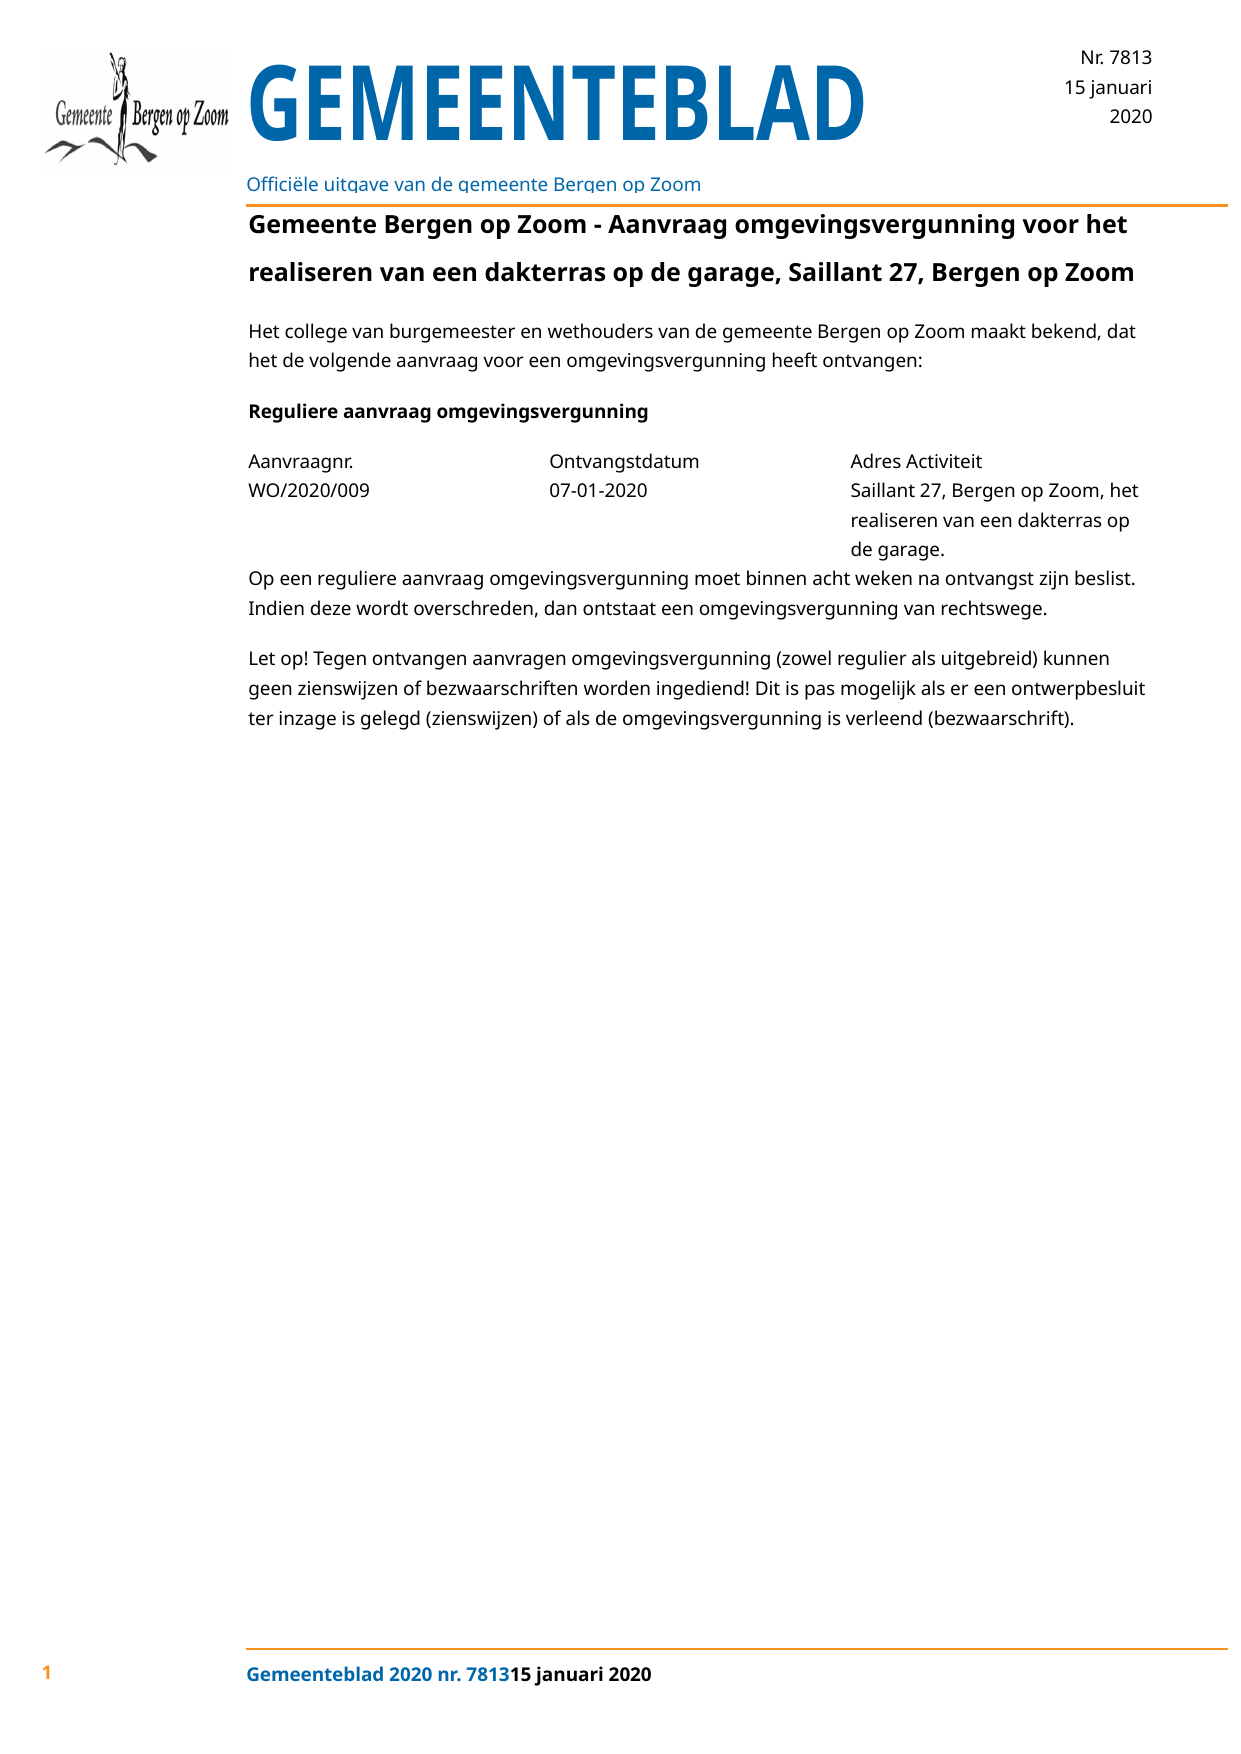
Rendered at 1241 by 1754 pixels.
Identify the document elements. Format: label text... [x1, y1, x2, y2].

table_header Saillant 27, Bergen op Zoom, het realiseren van een dakterras op de garage. [850, 478, 1152, 562]
text Let op! Tegen ontvangen aanvragen omgevingsvergunning (zowel regulier als uitgebreid) kunnen geen zienswijzen of bezwaarschriften worden ingediend! Dit is pas mogelijk als er een ontwerpbesluit ter inzage is gelegd (zienswijzen) of als de omgevingsvergunning is verleend (bezwaarschrift). [248, 646, 1152, 731]
table_header Aanvraagnr. [248, 449, 549, 474]
text Gemeente Bergen op Zoom - Aanvraag omgevingsvergunning voor het realiseren van een dakterras op de garage, Saillant 27, Bergen op Zoom [248, 207, 1152, 288]
table_header 07-01-2020 [549, 478, 850, 562]
text Op een reguliere aanvraag omgevingsvergunning moet binnen acht weken na ontvangst zijn beslist. Indien deze wordt overschreden, dan ontstaat een omgevingsvergunning van rechtswege. [248, 566, 1152, 621]
text Het college van burgemeester en wethouders van de gemeente Bergen op Zoom maakt bekend, dat het de volgende aanvraag voor een omgevingsvergunning heeft ontvangen: [248, 318, 1152, 373]
table_header Adres Activiteit [850, 449, 1152, 474]
table_header Ontvangstdatum [549, 449, 850, 474]
table_header WO/2020/009 [248, 478, 549, 562]
picture [41, 47, 231, 172]
text Reguliere aanvraag omgevingsvergunning [248, 398, 1152, 424]
